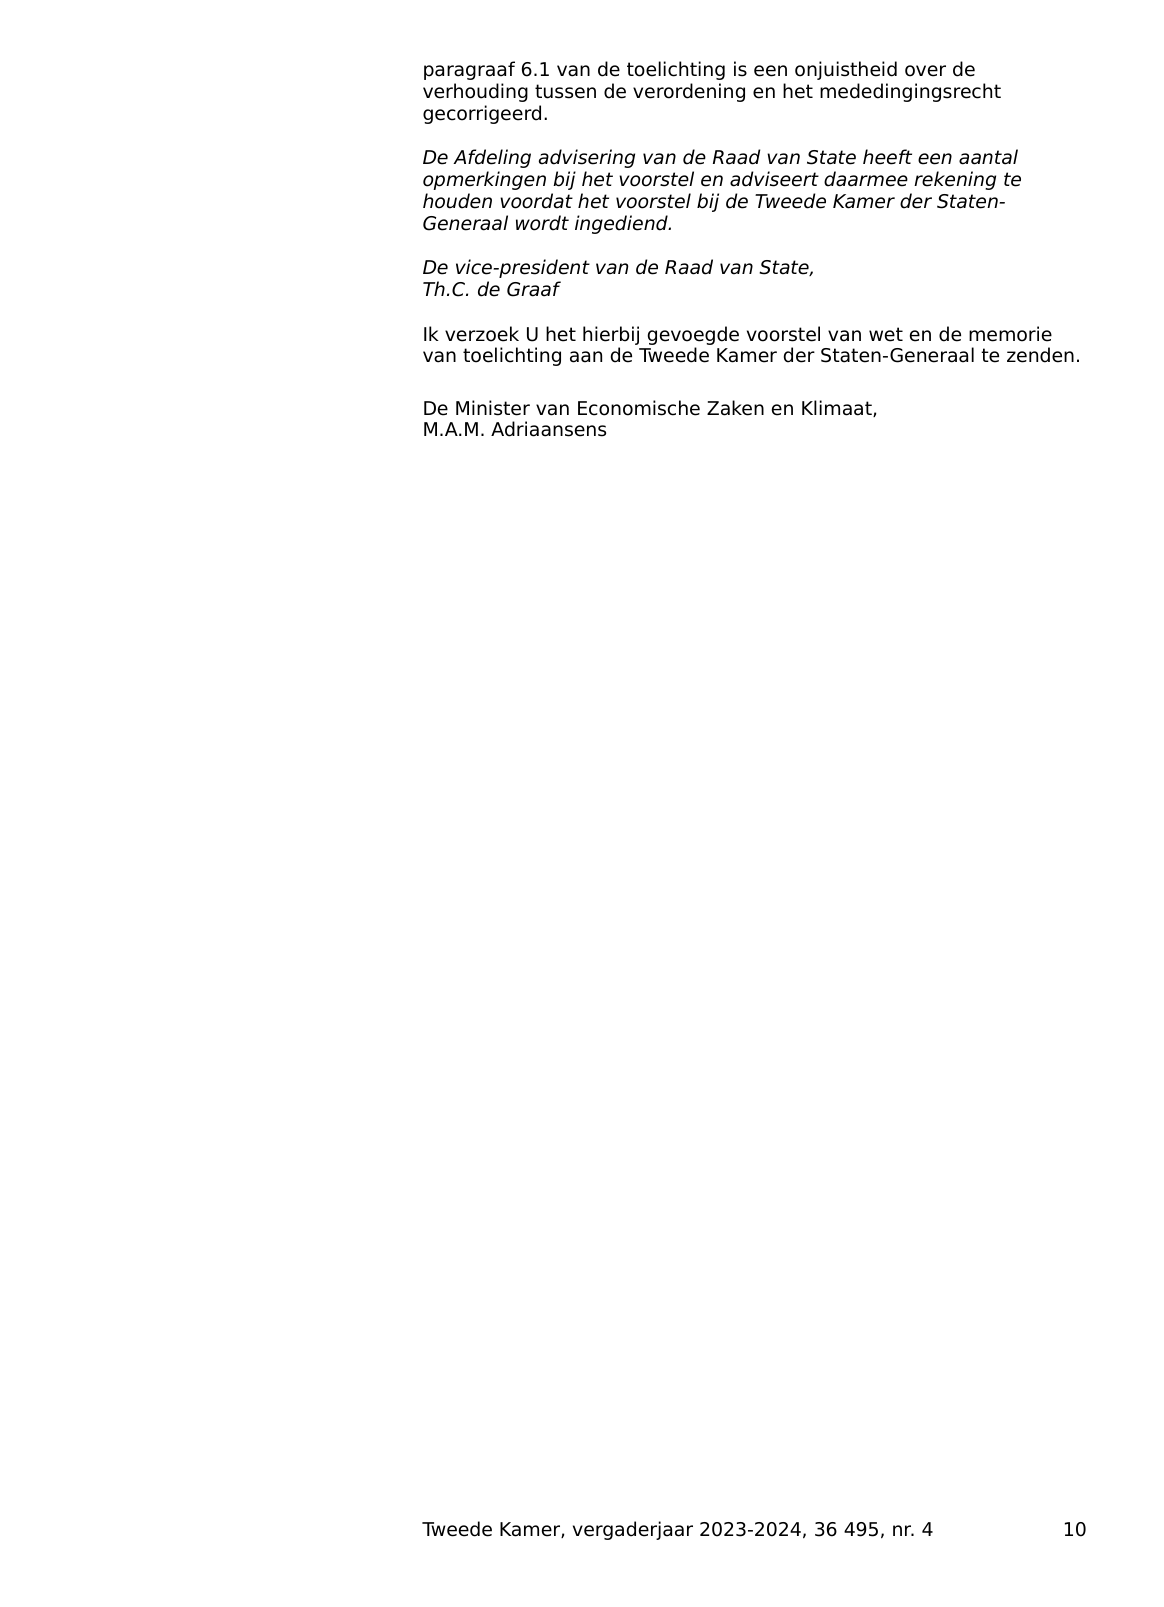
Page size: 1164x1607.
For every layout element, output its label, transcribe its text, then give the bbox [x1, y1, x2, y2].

text De Minister van Economische Zaken en Klimaat, M.A.M. Adriaansens [422, 397, 1087, 441]
text De vice-president van de Raad van State, [422, 257, 1087, 279]
text De Afdeling advisering van de Raad van State heeft een aantal opmerkingen bij het voorstel en adviseert daarmee rekening te houden voordat het voorstel bij de Tweede Kamer der Staten-Generaal wordt ingediend. [422, 147, 1087, 235]
text Ik verzoek U het hierbij gevoegde voorstel van wet en de memorie van toelichting aan de Tweede Kamer der Staten-Generaal te zenden. [422, 323, 1087, 367]
text Th.C. de Graaf [422, 279, 1087, 301]
text paragraaf 6.1 van de toelichting is een onjuistheid over de verhouding tussen de verordening en het mededingingsrecht gecorrigeerd. [422, 59, 1087, 125]
